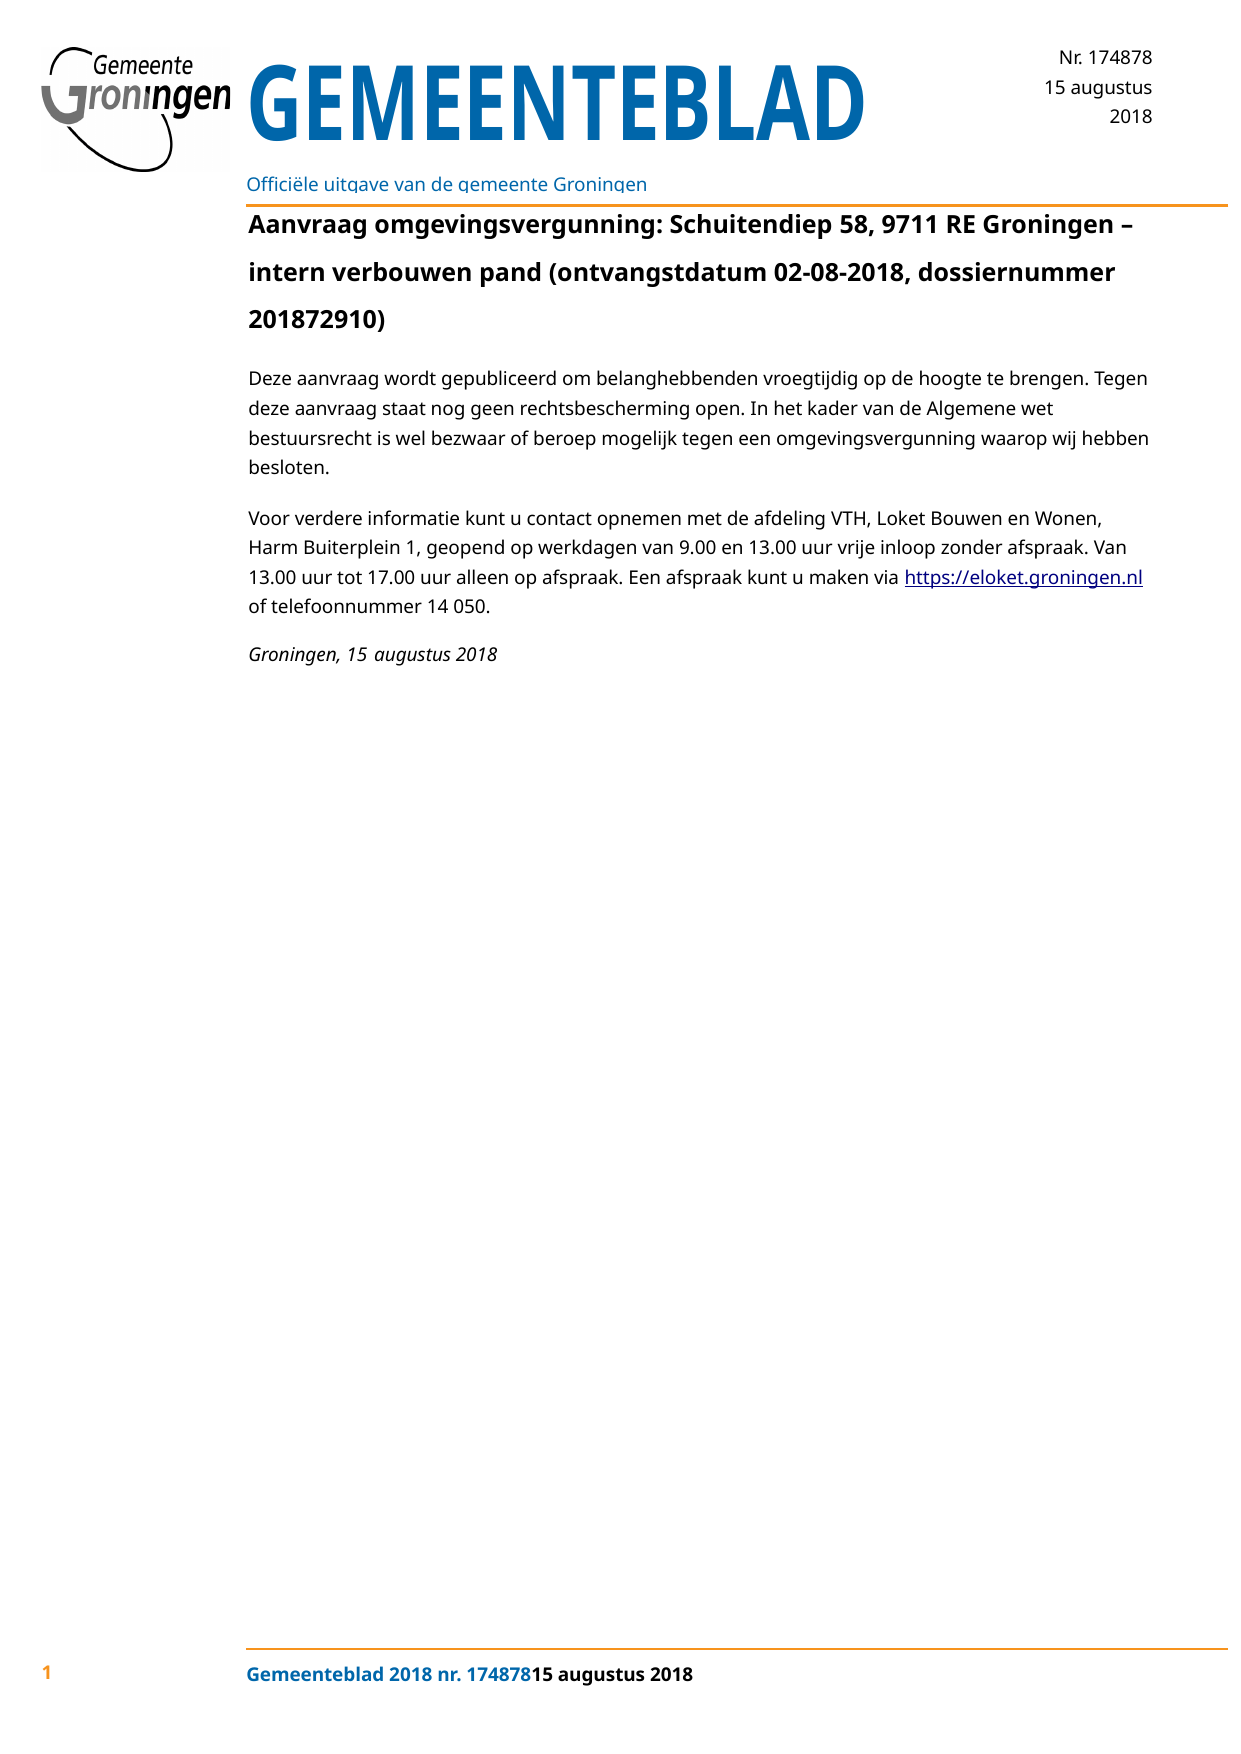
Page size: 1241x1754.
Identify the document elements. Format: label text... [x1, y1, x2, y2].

text Deze aanvraag wordt gepubliceerd om belanghebbenden vroegtijdig op de hoogte te brengen. Tegen deze aanvraag staat nog geen rechtsbescherming open. In het kader van de Algemene wet bestuursrecht is wel bezwaar of beroep mogelijk tegen een omgevingsvergunning waarop wij hebben besloten. [248, 366, 1152, 480]
picture [41, 47, 231, 172]
text Aanvraag omgevingsvergunning: Schuitendiep 58, 9711 RE Groningen – intern verbouwen pand (ontvangstdatum 02-08-2018, dossiernummer 201872910) [248, 207, 1152, 336]
text Voor verdere informatie kunt u contact opnemen met de afdeling VTH, Loket Bouwen en Wonen, Harm Buiterplein 1, geopend op werkdagen van 9.00 en 13.00 uur vrije inloop zonder afspraak. Van 13.00 uur tot 17.00 uur alleen op afspraak. Een afspraak kunt u maken via https://eloket.groningen.nl of telefoonnummer 14 050. [248, 505, 1152, 619]
text Groningen, 15 augustus 2018 [248, 641, 1152, 667]
